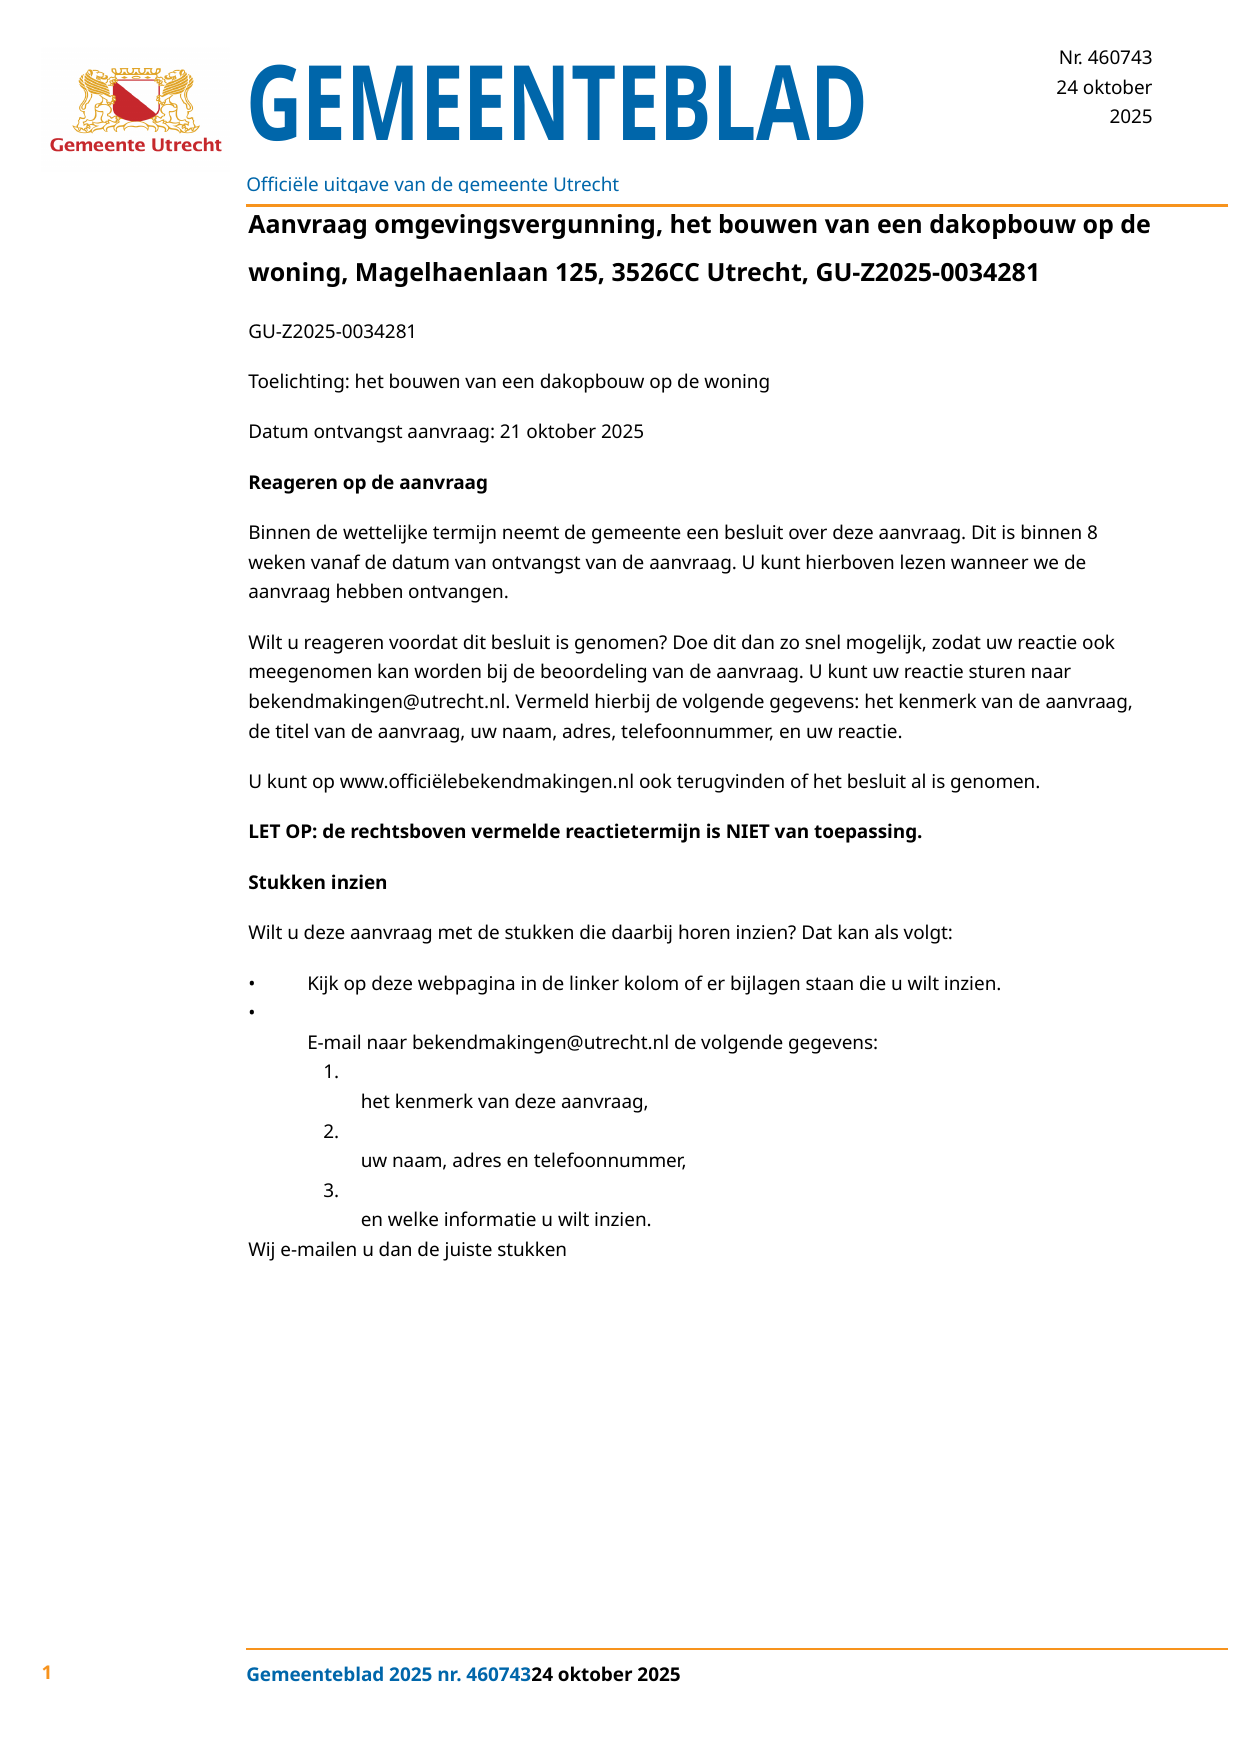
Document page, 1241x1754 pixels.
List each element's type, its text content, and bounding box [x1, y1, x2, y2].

text Reageren op de aanvraag [248, 469, 1152, 495]
list E-mail naar bekendmakingen@utrecht.nl de volgende gegevens: [248, 1029, 1152, 1055]
text Stukken inzien [248, 869, 1152, 895]
list uw naam, adres en telefoonnummer, [323, 1147, 1152, 1173]
text Aanvraag omgevingsvergunning, het bouwen van een dakopbouw op de woning, Magelhaenlaan 125, 3526CC Utrecht, GU-Z2025-0034281 [248, 207, 1152, 288]
list Kijk op deze webpagina in de linker kolom of er bijlagen staan die u wilt inzien. [248, 970, 1152, 996]
text U kunt op www.officiëlebekendmakingen.nl ook terugvinden of het besluit al is genomen. [248, 768, 1152, 794]
text Toelichting: het bouwen van een dakopbouw op de woning [248, 368, 1152, 394]
text Wij e-mailen u dan de juiste stukken [248, 1236, 1152, 1262]
text GU-Z2025-0034281 [248, 318, 1152, 344]
picture [41, 47, 231, 172]
text Wilt u deze aanvraag met de stukken die daarbij horen inzien? Dat kan als volgt: [248, 919, 1152, 945]
list het kenmerk van deze aanvraag, [323, 1088, 1152, 1114]
text Wilt u reageren voordat dit besluit is genomen? Doe dit dan zo snel mogelijk, zodat uw reactie ook meegenomen kan worden bij de beoordeling van de aanvraag. U kunt uw reactie sturen naar bekendmakingen@utrecht.nl. Vermeld hierbij de volgende gegevens: het kenmerk van de aanvraag, de titel van de aanvraag, uw naam, adres, telefoonnummer, en uw reactie. [248, 629, 1152, 744]
text Binnen de wettelijke termijn neemt de gemeente een besluit over deze aanvraag. Dit is binnen 8 weken vanaf de datum van ontvangst van de aanvraag. U kunt hierboven lezen wanneer we de aanvraag hebben ontvangen. [248, 519, 1152, 604]
text LET OP: de rechtsboven vermelde reactietermijn is NIET van toepassing. [248, 819, 1152, 844]
list en welke informatie u wilt inzien. [323, 1207, 1152, 1232]
text Datum ontvangst aanvraag: 21 oktober 2025 [248, 419, 1152, 444]
